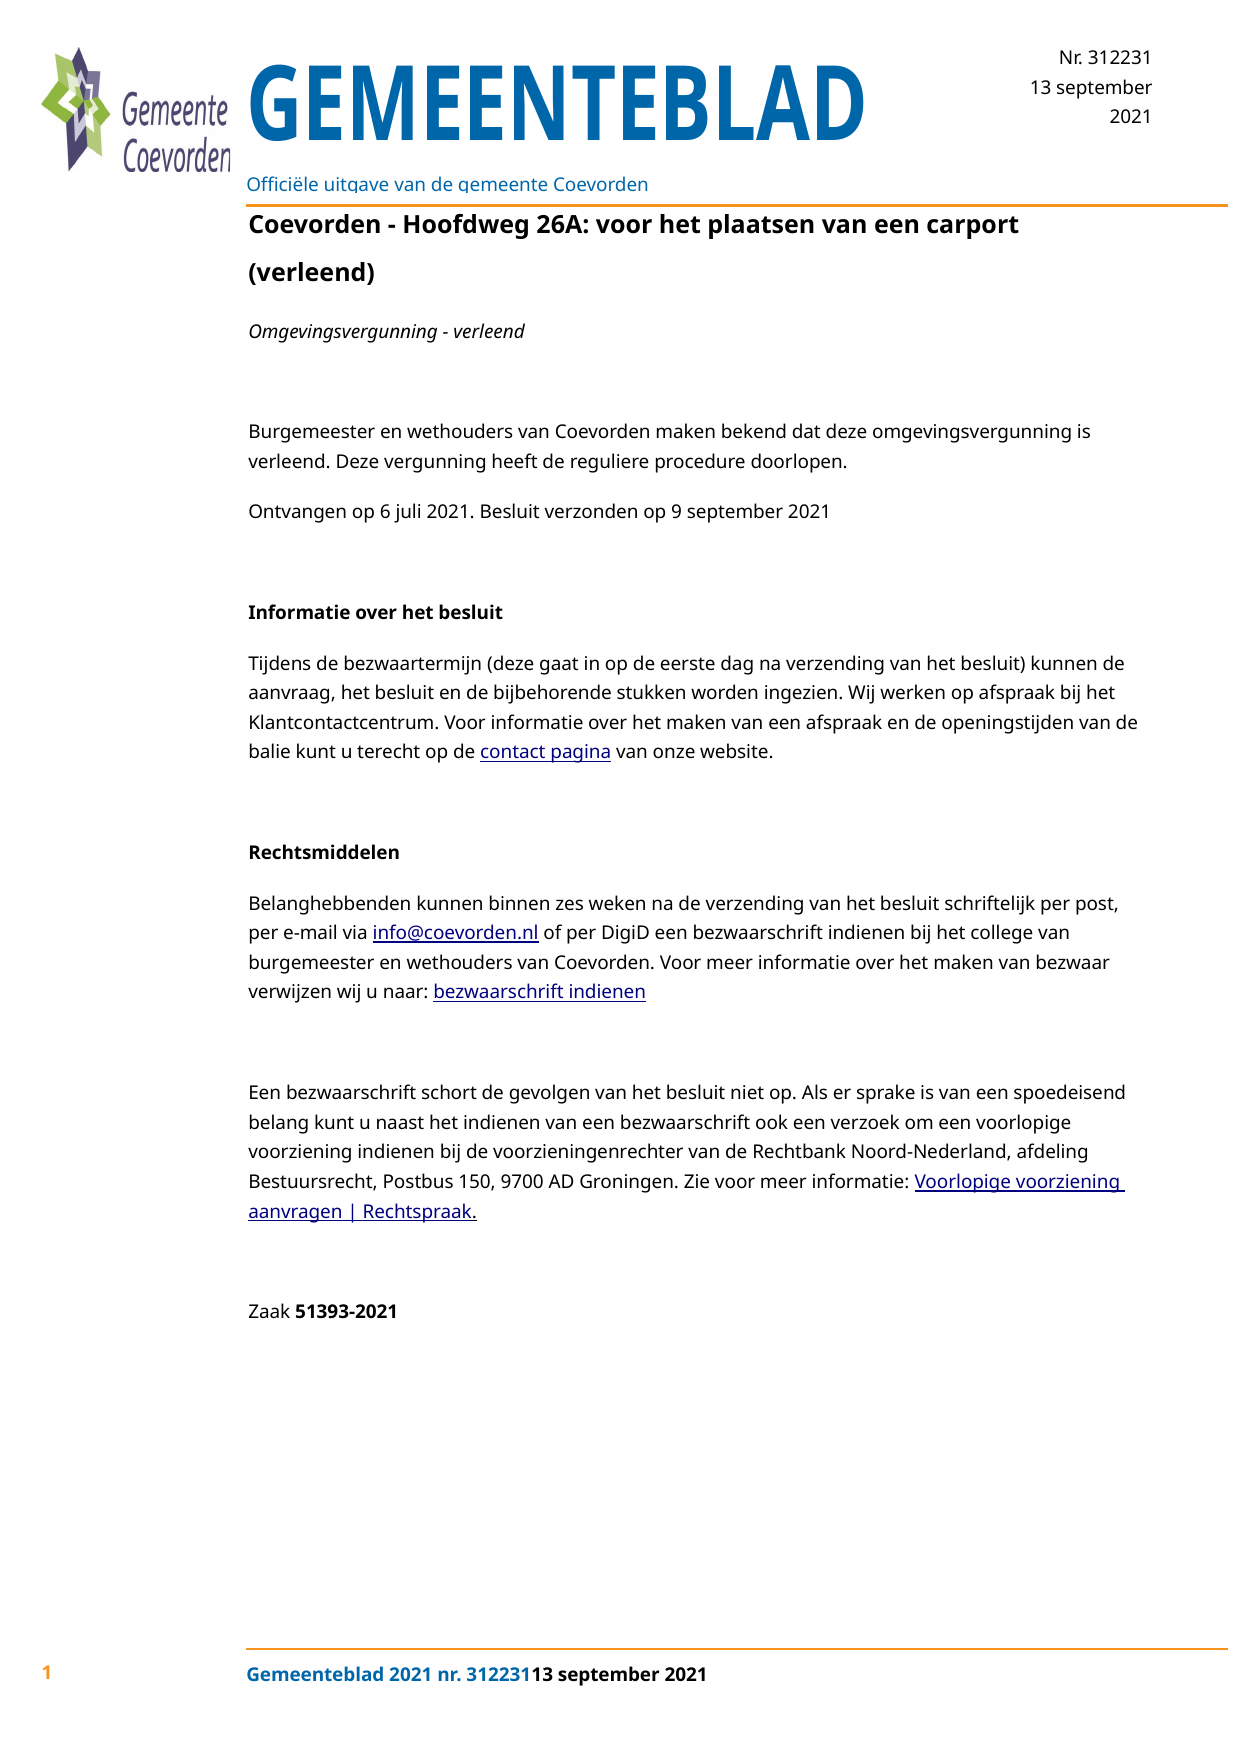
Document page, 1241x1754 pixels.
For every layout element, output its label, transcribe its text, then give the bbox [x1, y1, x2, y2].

text Omgevingsvergunning - verleend [248, 318, 1152, 344]
text Belanghebbenden kunnen binnen zes weken na de verzending van het besluit schriftelijk per post, per e-mail via info@coevorden.nl of per DigiD een bezwaarschrift indienen bij het college van burgemeester en wethouders van Coevorden. Voor meer informatie over het maken van bezwaar verwijzen wij u naar: bezwaarschrift indienen [248, 890, 1152, 1004]
text Een bezwaarschrift schort de gevolgen van het besluit niet op. Als er sprake is van een spoedeisend belang kunt u naast het indienen van een bezwaarschrift ook een verzoek om een voorlopige voorziening indienen bij de voorzieningenrechter van de Rechtbank Noord-Nederland, afdeling Bestuursrecht, Postbus 150, 9700 AD Groningen. Zie voor meer informatie: Voorlopige voorziening aanvragen | Rechtspraak. [248, 1079, 1152, 1224]
text Burgemeester en wethouders van Coevorden maken bekend dat deze omgevingsvergunning is verleend. Deze vergunning heeft de reguliere procedure doorlopen. [248, 419, 1152, 474]
text Zaak 51393-2021 [248, 1299, 1152, 1324]
text Tijdens de bezwaartermijn (deze gaat in op de eerste dag na verzending van het besluit) kunnen de aanvraag, het besluit en de bijbehorende stukken worden ingezien. Wij werken op afspraak bij het Klantcontactcentrum. Voor informatie over het maken van een afspraak en de openingstijden van de balie kunt u terecht op de contact pagina van onze website. [248, 650, 1152, 764]
text Informatie over het besluit [248, 599, 1152, 625]
text Rechtsmiddelen [248, 839, 1152, 865]
picture [41, 47, 231, 172]
text Ontvangen op 6 juli 2021. Besluit verzonden op 9 september 2021 [248, 499, 1152, 524]
text Coevorden - Hoofdweg 26A: voor het plaatsen van een carport (verleend) [248, 207, 1152, 288]
